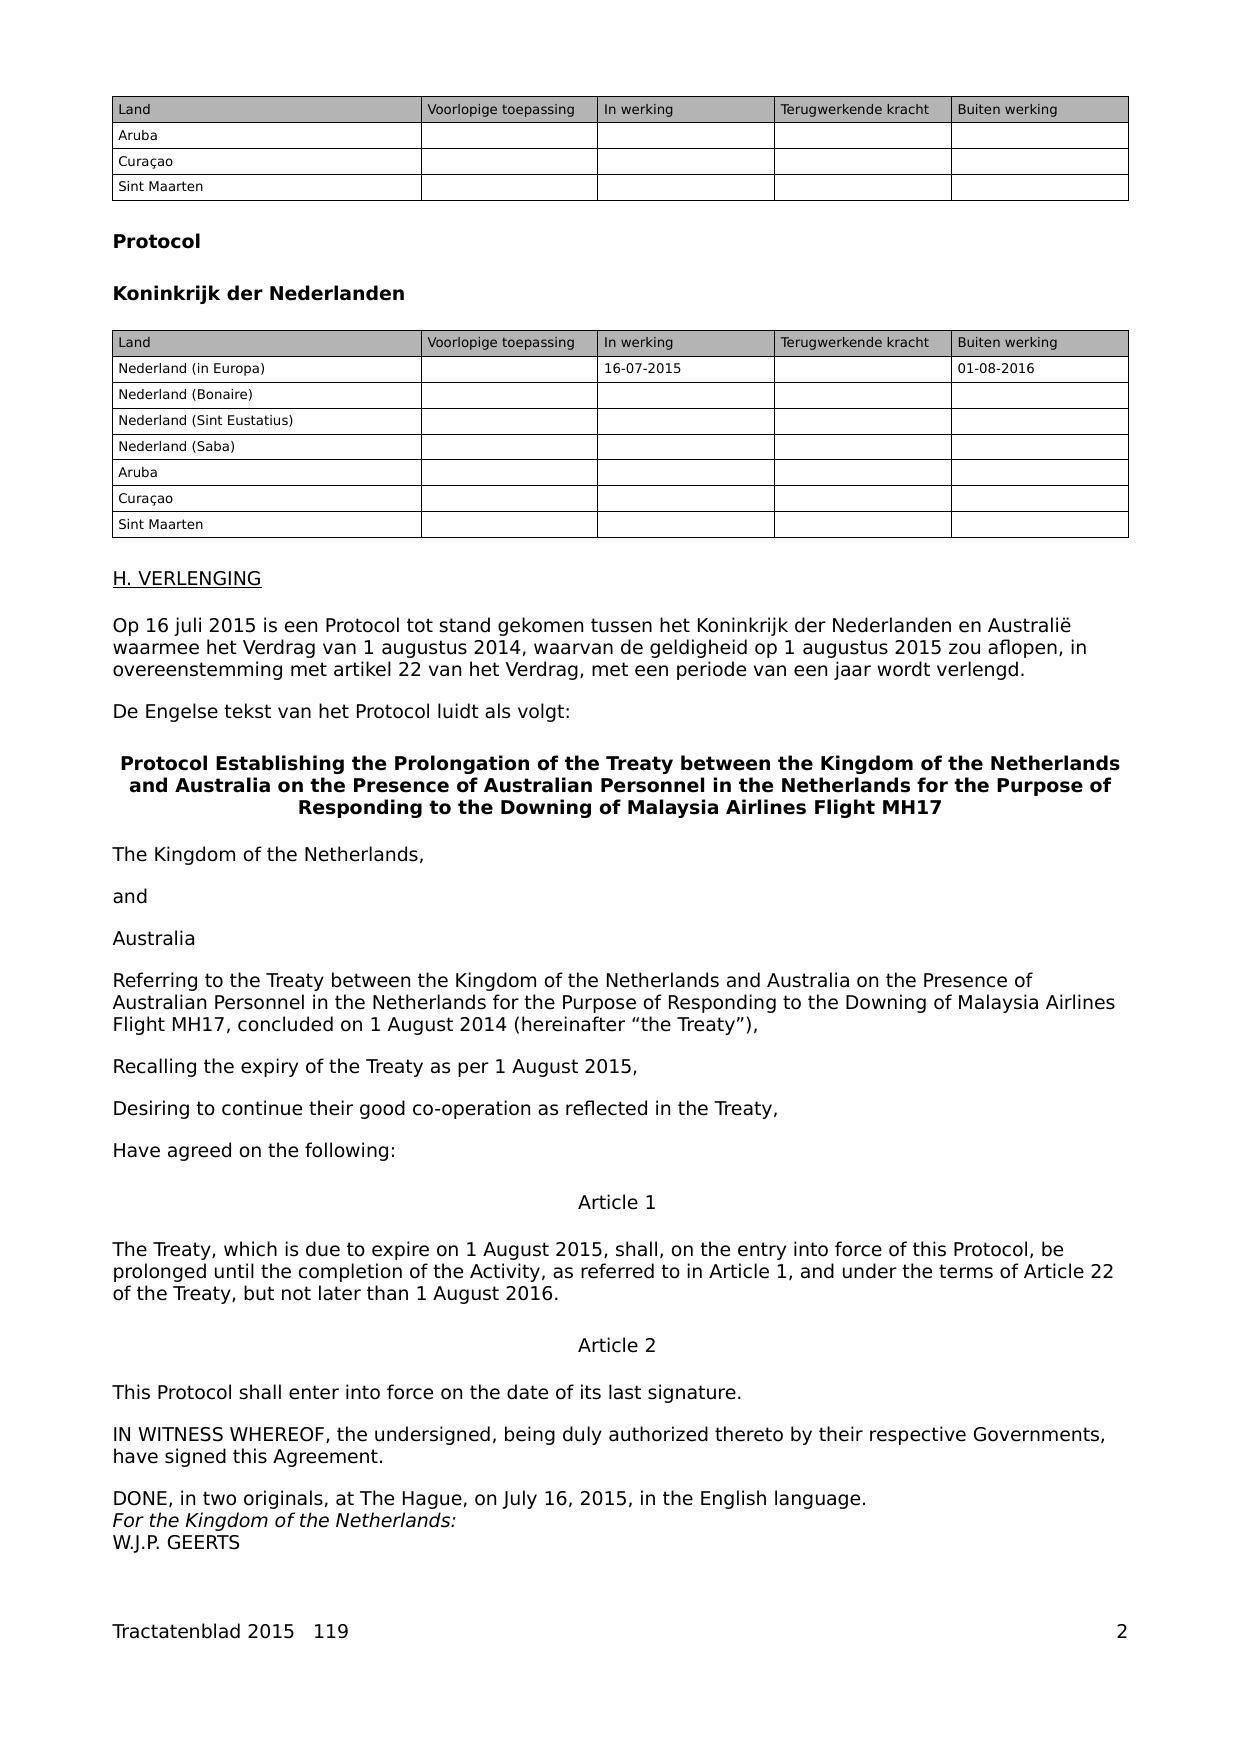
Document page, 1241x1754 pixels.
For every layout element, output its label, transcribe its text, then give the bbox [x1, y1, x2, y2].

text The Kingdom of the Netherlands, [112, 844, 1128, 866]
table_cell [775, 409, 951, 433]
table_cell Sint Maarten [113, 175, 421, 200]
table_header In werking [598, 331, 774, 356]
text DONE, in two originals, at The Hague, on July 16, 2015, in the English language. [112, 1488, 1128, 1510]
table_cell [422, 383, 597, 407]
text This Protocol shall enter into force on the date of its last signature. [112, 1382, 1128, 1404]
subtitle Protocol Establishing the Prolongation of the Treaty between the Kingdom of the Netherlands and Australia on the Presence of Australian Personnel in the Netherlands for the Purpose of Responding to the Downing of Malaysia Airlines Flight MH17 [112, 753, 1128, 819]
table_cell [952, 123, 1128, 148]
table_cell [952, 175, 1128, 200]
table_cell [598, 486, 774, 511]
table_cell [775, 357, 951, 382]
table_cell [598, 512, 774, 537]
table_header Terugwerkende kracht [775, 97, 951, 122]
table_cell Nederland (Bonaire) [113, 383, 421, 407]
table_cell [422, 460, 597, 485]
table_cell [952, 512, 1128, 537]
table_cell [422, 512, 597, 537]
table_cell [422, 175, 597, 200]
table_cell [598, 123, 774, 148]
table_cell [952, 383, 1128, 407]
table_cell Aruba [113, 460, 421, 485]
table_header Buiten werking [952, 331, 1128, 356]
table_cell [598, 175, 774, 200]
subtitle H. VERLENGING [112, 568, 1128, 590]
table_cell [775, 435, 951, 459]
text and [112, 886, 1128, 908]
text Recalling the expiry of the Treaty as per 1 August 2015, [112, 1056, 1128, 1078]
table_cell [775, 512, 951, 537]
table_cell Nederland (in Europa) [113, 357, 421, 382]
table_header Land [113, 97, 421, 122]
table_cell [598, 383, 774, 407]
table_cell Curaçao [113, 149, 421, 174]
subtitle Article 2 [112, 1335, 1128, 1357]
subtitle Koninkrijk der Nederlanden [112, 283, 1128, 305]
table_cell Aruba [113, 123, 421, 148]
text IN WITNESS WHEREOF, the undersigned, being duly authorized thereto by their respective Governments, have signed this Agreement. [112, 1424, 1128, 1468]
table_cell Sint Maarten [113, 512, 421, 537]
table_cell [952, 435, 1128, 459]
text The Treaty, which is due to expire on 1 August 2015, shall, on the entry into force of this Protocol, be prolonged until the completion of the Activity, as referred to in Article 1, and under the terms of Article 22 of the Treaty, but not later than 1 August 2016. [112, 1239, 1128, 1305]
table_cell [422, 486, 597, 511]
table_cell [952, 149, 1128, 174]
text Have agreed on the following: [112, 1140, 1128, 1162]
table_cell Nederland (Sint Eustatius) [113, 409, 421, 433]
subtitle Protocol [112, 231, 1128, 253]
table_cell [598, 435, 774, 459]
text Australia [112, 928, 1128, 950]
table_cell [952, 486, 1128, 511]
text Op 16 juli 2015 is een Protocol tot stand gekomen tussen het Koninkrijk der Nederlanden en Australië waarmee het Verdrag van 1 augustus 2014, waarvan de geldigheid op 1 augustus 2015 zou aflopen, in overeenstemming met artikel 22 van het Verdrag, met een periode van een jaar wordt verlengd. [112, 615, 1128, 681]
text Referring to the Treaty between the Kingdom of the Netherlands and Australia on the Presence of Australian Personnel in the Netherlands for the Purpose of Responding to the Downing of Malaysia Airlines Flight MH17, concluded on 1 August 2014 (hereinafter “the Treaty”), [112, 970, 1128, 1036]
subtitle Article 1 [112, 1192, 1128, 1214]
table_cell 01-08-2016 [952, 357, 1128, 382]
table_cell [422, 409, 597, 433]
table_cell [952, 460, 1128, 485]
table_cell [775, 486, 951, 511]
table_header Voorlopige toepassing [422, 97, 597, 122]
table_header Land [113, 331, 421, 356]
table_cell 16-07-2015 [598, 357, 774, 382]
table_cell [598, 149, 774, 174]
table_cell [775, 175, 951, 200]
table_cell [422, 357, 597, 382]
table_cell [422, 149, 597, 174]
table_cell [422, 123, 597, 148]
table_cell Curaçao [113, 486, 421, 511]
table_cell [775, 460, 951, 485]
text For the Kingdom of the Netherlands: W.J.P. GEERTS [112, 1510, 1128, 1554]
table_header Buiten werking [952, 97, 1128, 122]
table_cell [775, 123, 951, 148]
text Desiring to continue their good co-operation as reflected in the Treaty, [112, 1098, 1128, 1120]
table_cell [952, 409, 1128, 433]
table_cell [598, 409, 774, 433]
table_header Terugwerkende kracht [775, 331, 951, 356]
table_cell [598, 460, 774, 485]
table_cell Nederland (Saba) [113, 435, 421, 459]
table_header In werking [598, 97, 774, 122]
table_cell [775, 149, 951, 174]
text De Engelse tekst van het Protocol luidt als volgt: [112, 701, 1128, 723]
table_header Voorlopige toepassing [422, 331, 597, 356]
table_cell [775, 383, 951, 407]
table_cell [422, 435, 597, 459]
